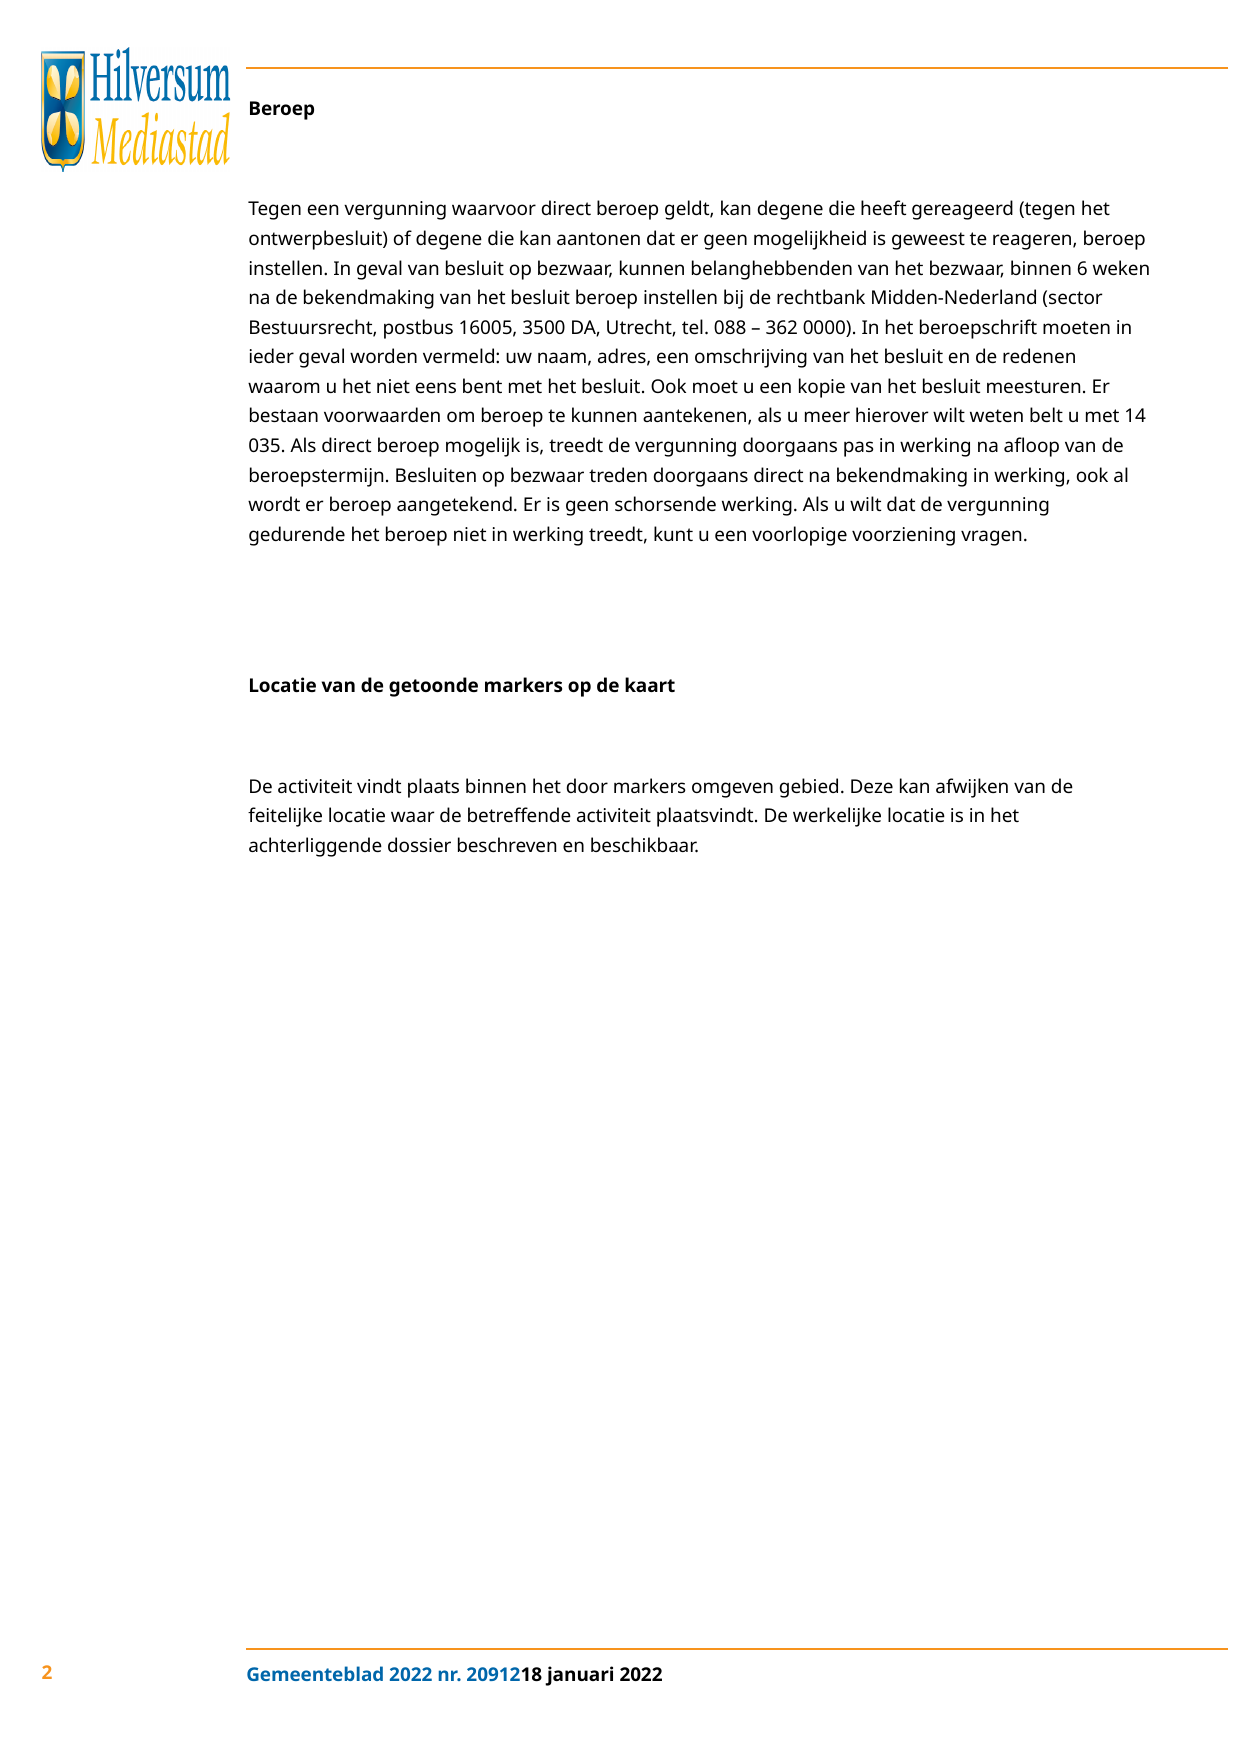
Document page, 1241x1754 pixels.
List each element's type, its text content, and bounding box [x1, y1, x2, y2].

text Beroep [248, 95, 1152, 121]
picture [41, 47, 231, 172]
text Locatie van de getoonde markers op de kaart [248, 672, 1152, 698]
text De activiteit vindt plaats binnen het door markers omgeven gebied. Deze kan afwijken van de feitelijke locatie waar de betreffende activiteit plaatsvindt. De werkelijke locatie is in het achterliggende dossier beschreven en beschikbaar. [248, 773, 1152, 858]
text Tegen een vergunning waarvoor direct beroep geldt, kan degene die heeft gereageerd (tegen het ontwerpbesluit) of degene die kan aantonen dat er geen mogelijkheid is geweest te reageren, beroep instellen. In geval van besluit op bezwaar, kunnen belanghebbenden van het bezwaar, binnen 6 weken na de bekendmaking van het besluit beroep instellen bij de rechtbank Midden-Nederland (sector Bestuursrecht, postbus 16005, 3500 DA, Utrecht, tel. 088 – 362 0000). In het beroepschrift moeten in ieder geval worden vermeld: uw naam, adres, een omschrijving van het besluit en de redenen waarom u het niet eens bent met het besluit. Ook moet u een kopie van het besluit meesturen. Er bestaan voorwaarden om beroep te kunnen aantekenen, als u meer hierover wilt weten belt u met 14 035. Als direct beroep mogelijk is, treedt de vergunning doorgaans pas in werking na afloop van de beroepstermijn. Besluiten op bezwaar treden doorgaans direct na bekendmaking in werking, ook al wordt er beroep aangetekend. Er is geen schorsende werking. Als u wilt dat de vergunning gedurende het beroep niet in werking treedt, kunt u een voorlopige voorziening vragen. [248, 196, 1152, 547]
